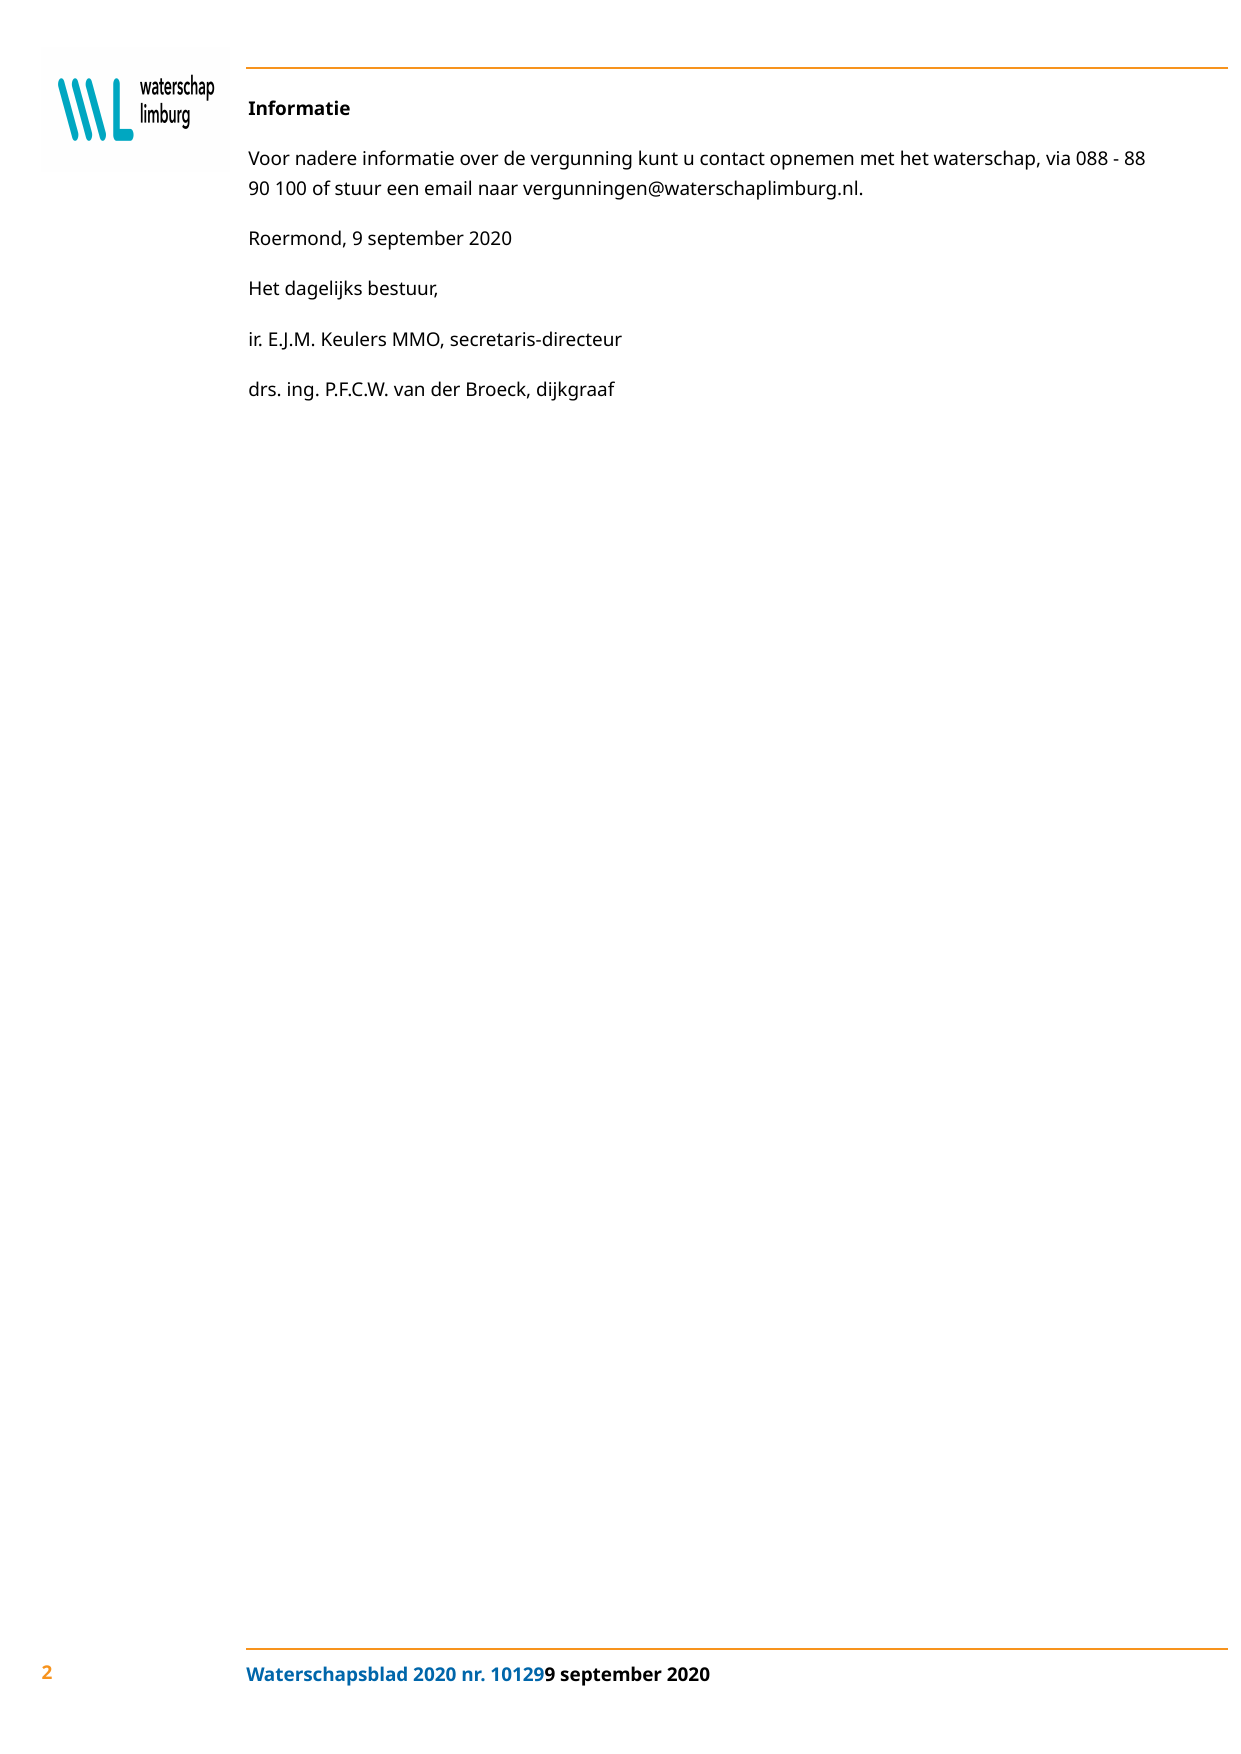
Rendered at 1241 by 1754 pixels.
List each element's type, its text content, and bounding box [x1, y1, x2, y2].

text Roermond, 9 september 2020 [248, 225, 1152, 251]
text Het dagelijks bestuur, [248, 276, 1152, 301]
text Informatie [248, 95, 1152, 121]
picture [41, 47, 231, 172]
text drs. ing. P.F.C.W. van der Broeck, dijkgraaf [248, 376, 1152, 402]
text Voor nadere informatie over de vergunning kunt u contact opnemen met het waterschap, via 088 - 88 90 100 of stuur een email naar vergunningen@waterschaplimburg.nl. [248, 145, 1152, 201]
text ir. E.J.M. Keulers MMO, secretaris-directeur [248, 326, 1152, 352]
